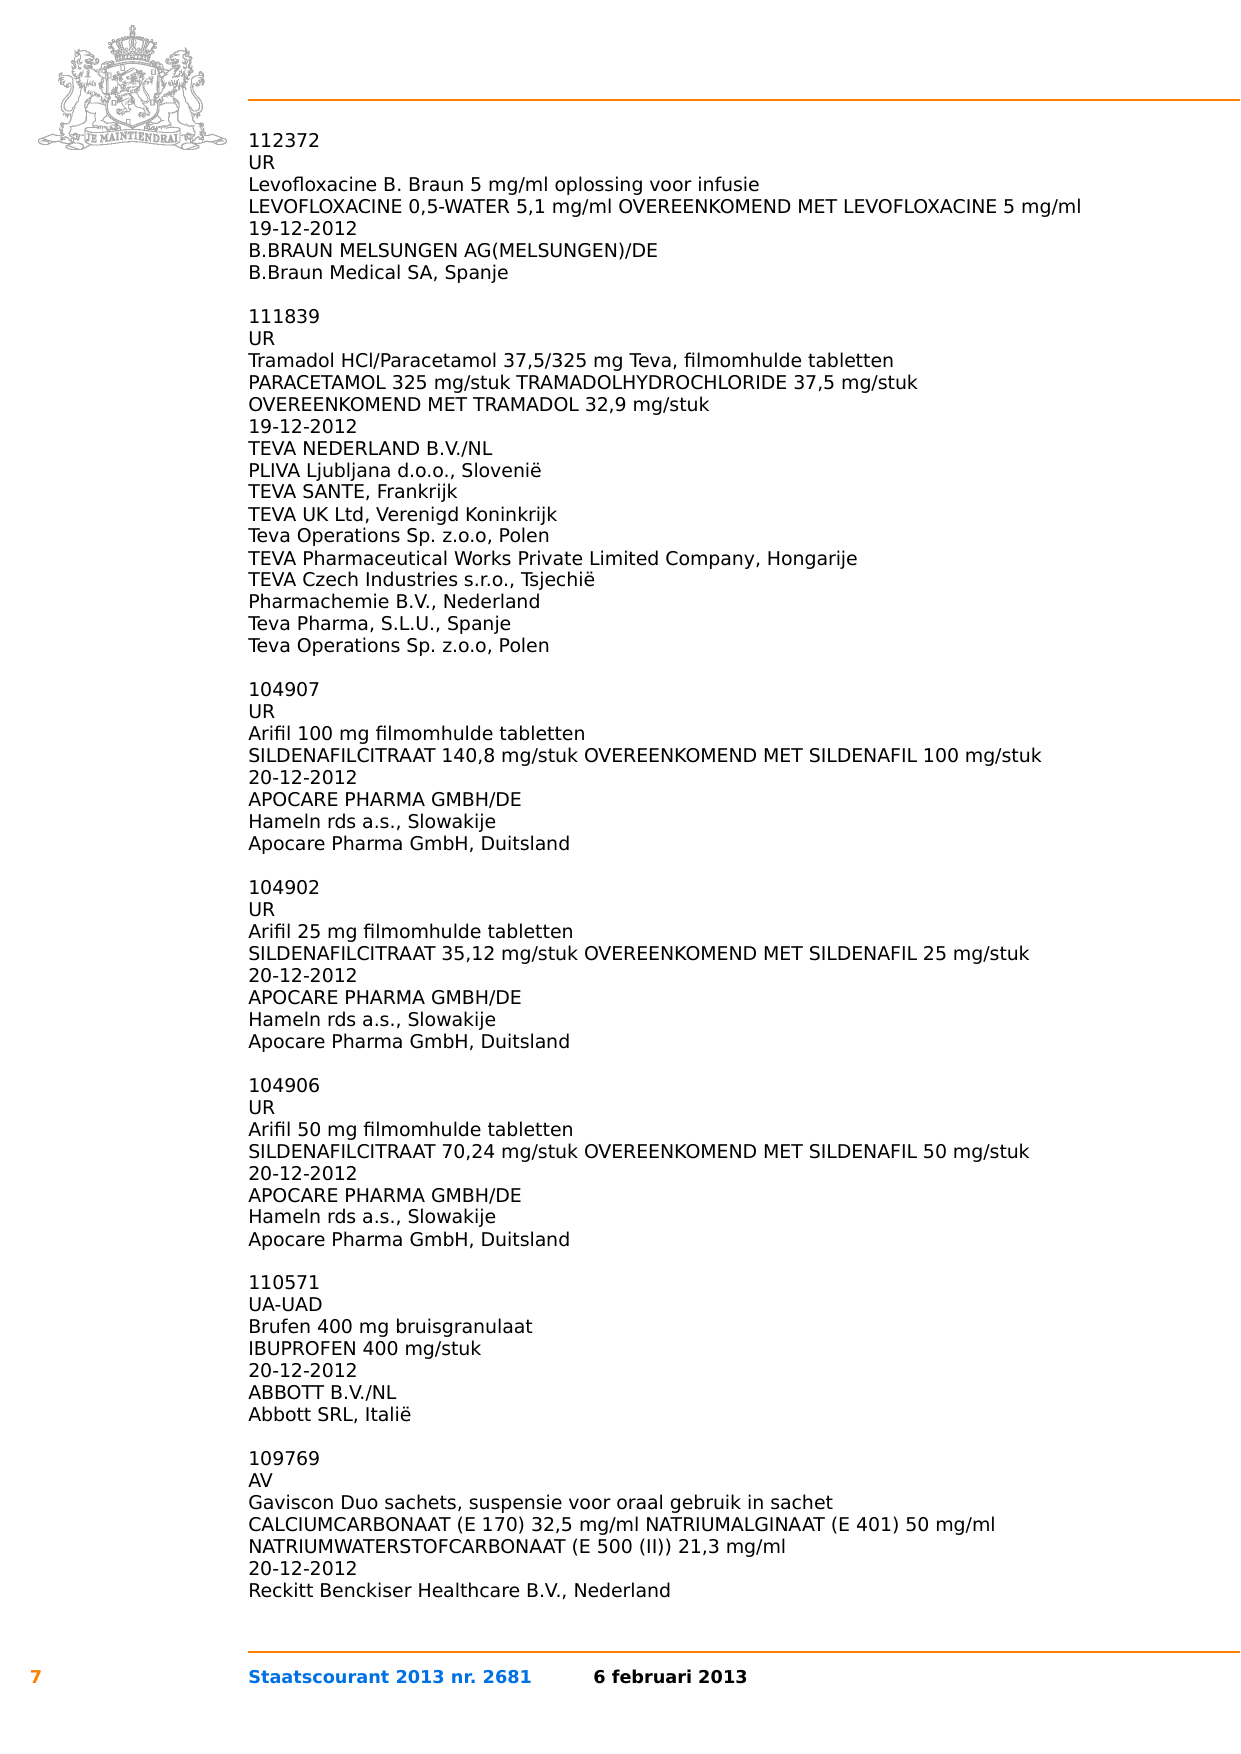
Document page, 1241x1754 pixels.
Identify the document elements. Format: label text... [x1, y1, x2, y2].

text 20-12-2012 [248, 1558, 1163, 1580]
text OVEREENKOMEND MET TRAMADOL 32,9 mg/stuk [248, 393, 1163, 416]
text APOCARE PHARMA GMBH/DE [248, 789, 1163, 811]
text UR [248, 328, 1163, 349]
text Gaviscon Duo sachets, suspensie voor oraal gebruik in sachet [248, 1492, 1163, 1514]
text Hameln rds a.s., Slowakije [248, 1009, 1163, 1031]
text UR [248, 1097, 1163, 1118]
text 104906 [248, 1074, 1163, 1097]
text PARACETAMOL 325 mg/stuk TRAMADOLHYDROCHLORIDE 37,5 mg/stuk [248, 372, 1163, 393]
text CALCIUMCARBONAAT (E 170) 32,5 mg/ml NATRIUMALGINAAT (E 401) 50 mg/ml NATRIUMWATERSTOFCARBONAAT (E 500 (II)) 21,3 mg/ml [248, 1514, 1163, 1558]
text TEVA SANTE, Frankrijk [248, 481, 1163, 503]
text 110571 [248, 1272, 1163, 1294]
text Arifil 100 mg filmomhulde tabletten [248, 723, 1163, 745]
text 112372 [248, 130, 1163, 152]
text SILDENAFILCITRAAT 35,12 mg/stuk OVEREENKOMEND MET SILDENAFIL 25 mg/stuk [248, 943, 1163, 965]
text Brufen 400 mg bruisgranulaat [248, 1316, 1163, 1338]
text 20-12-2012 [248, 1162, 1163, 1184]
text AV [248, 1470, 1163, 1492]
text TEVA Pharmaceutical Works Private Limited Company, Hongarije [248, 547, 1163, 569]
text Teva Operations Sp. z.o.o, Polen [248, 635, 1163, 657]
text 109769 [248, 1448, 1163, 1470]
picture [38, 25, 227, 150]
text SILDENAFILCITRAAT 70,24 mg/stuk OVEREENKOMEND MET SILDENAFIL 50 mg/stuk [248, 1141, 1163, 1162]
text Abbott SRL, Italië [248, 1404, 1163, 1426]
text 20-12-2012 [248, 767, 1163, 789]
text 20-12-2012 [248, 1360, 1163, 1382]
text PLIVA Ljubljana d.o.o., Slovenië [248, 459, 1163, 481]
text 20-12-2012 [248, 965, 1163, 987]
text B.BRAUN MELSUNGEN AG(MELSUNGEN)/DE [248, 240, 1163, 262]
text 111839 [248, 306, 1163, 328]
text 19-12-2012 [248, 218, 1163, 240]
text UA-UAD [248, 1294, 1163, 1316]
text Teva Operations Sp. z.o.o, Polen [248, 525, 1163, 547]
text 104902 [248, 877, 1163, 899]
text UR [248, 152, 1163, 174]
text Tramadol HCl/Paracetamol 37,5/325 mg Teva, filmomhulde tabletten [248, 349, 1163, 372]
text Apocare Pharma GmbH, Duitsland [248, 833, 1163, 855]
text APOCARE PHARMA GMBH/DE [248, 1184, 1163, 1206]
text Hameln rds a.s., Slowakije [248, 1206, 1163, 1228]
text Arifil 25 mg filmomhulde tabletten [248, 921, 1163, 943]
text TEVA Czech Industries s.r.o., Tsjechië [248, 569, 1163, 591]
text Hameln rds a.s., Slowakije [248, 811, 1163, 833]
text TEVA UK Ltd, Verenigd Koninkrijk [248, 503, 1163, 525]
text Apocare Pharma GmbH, Duitsland [248, 1228, 1163, 1250]
text Arifil 50 mg filmomhulde tabletten [248, 1118, 1163, 1141]
text B.Braun Medical SA, Spanje [248, 262, 1163, 284]
text ABBOTT B.V./NL [248, 1382, 1163, 1404]
text APOCARE PHARMA GMBH/DE [248, 987, 1163, 1009]
text UR [248, 899, 1163, 921]
text TEVA NEDERLAND B.V./NL [248, 437, 1163, 459]
text 104907 [248, 679, 1163, 701]
text Pharmachemie B.V., Nederland [248, 591, 1163, 613]
text Apocare Pharma GmbH, Duitsland [248, 1031, 1163, 1053]
text Teva Pharma, S.L.U., Spanje [248, 613, 1163, 635]
text Levofloxacine B. Braun 5 mg/ml oplossing voor infusie [248, 174, 1163, 196]
text 19-12-2012 [248, 416, 1163, 437]
text Reckitt Benckiser Healthcare B.V., Nederland [248, 1580, 1163, 1602]
text UR [248, 701, 1163, 723]
text LEVOFLOXACINE 0,5-WATER 5,1 mg/ml OVEREENKOMEND MET LEVOFLOXACINE 5 mg/ml [248, 196, 1163, 218]
text IBUPROFEN 400 mg/stuk [248, 1338, 1163, 1360]
text SILDENAFILCITRAAT 140,8 mg/stuk OVEREENKOMEND MET SILDENAFIL 100 mg/stuk [248, 745, 1163, 767]
